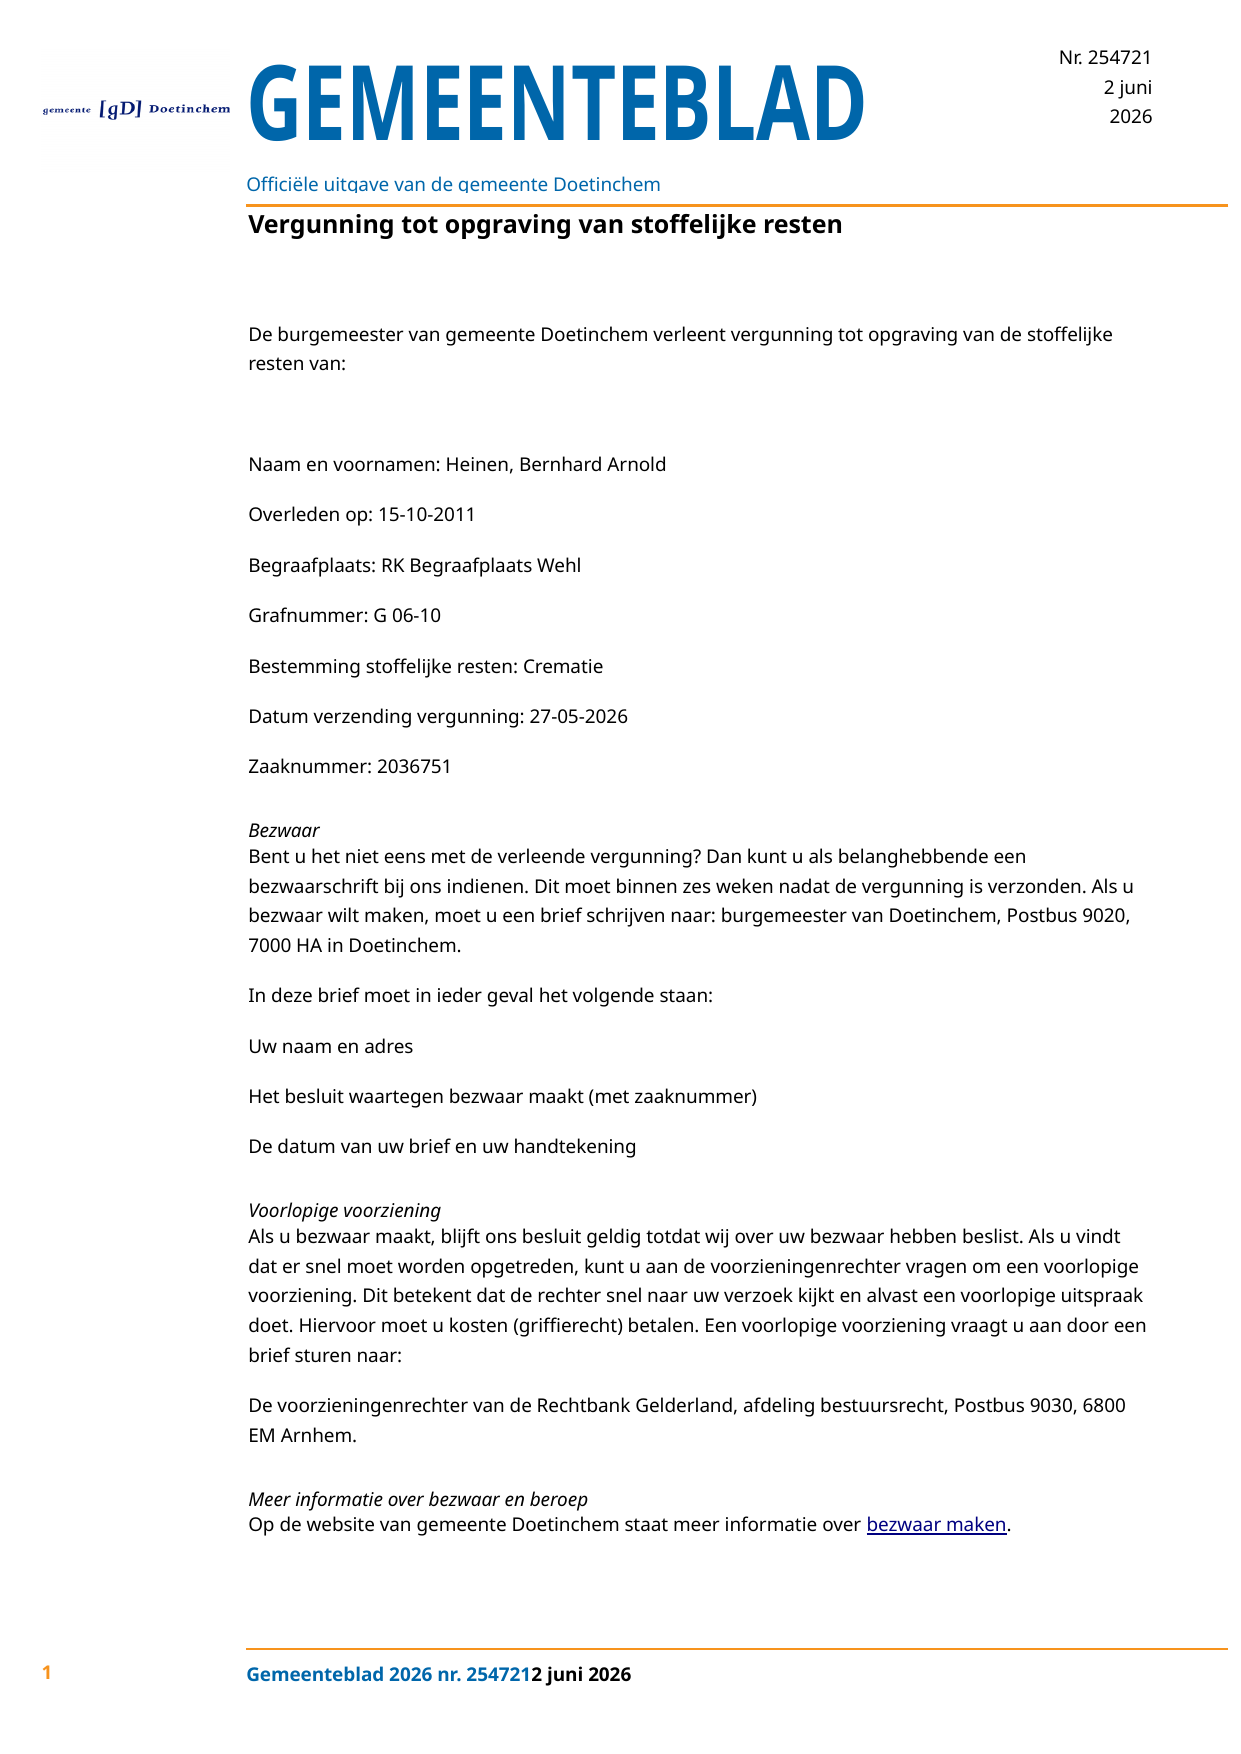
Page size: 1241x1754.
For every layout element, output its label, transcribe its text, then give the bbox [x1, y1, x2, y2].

text Zaaknummer: 2036751 [248, 754, 1152, 779]
text Het besluit waartegen bezwaar maakt (met zaaknummer) [248, 1083, 1152, 1109]
text Bent u het niet eens met de verleende vergunning? Dan kunt u als belanghebbende een bezwaarschrift bij ons indienen. Dit moet binnen zes weken nadat de vergunning is verzonden. Als u bezwaar wilt maken, moet u een brief schrijven naar: burgemeester van Doetinchem, Postbus 9020, 7000 HA in Doetinchem. [248, 843, 1152, 958]
text Bestemming stoffelijke resten: Crematie [248, 653, 1152, 678]
text De voorzieningenrechter van de Rechtbank Gelderland, afdeling bestuursrecht, Postbus 9030, 6800 EM Arnhem. [248, 1392, 1152, 1447]
text Grafnummer: G 06-10 [248, 602, 1152, 628]
text De datum van uw brief en uw handtekening [248, 1134, 1152, 1159]
text Uw naam en adres [248, 1033, 1152, 1059]
text Als u bezwaar maakt, blijft ons besluit geldig totdat wij over uw bezwaar hebben beslist. Als u vindt dat er snel moet worden opgetreden, kunt u aan de voorzieningenrechter vragen om een voorlopige voorziening. Dit betekent dat de rechter snel naar uw verzoek kijkt en alvast een voorlopige uitspraak doet. Hiervoor moet u kosten (griffierecht) betalen. Een voorlopige voorziening vraagt u aan door een brief sturen naar: [248, 1223, 1152, 1367]
picture [41, 47, 231, 172]
text Naam en voornamen: Heinen, Bernhard Arnold [248, 451, 1152, 477]
text Op de website van gemeente Doetinchem staat meer informatie over bezwaar maken. [248, 1511, 1152, 1537]
text Bezwaar [248, 818, 1152, 843]
text Datum verzending vergunning: 27-05-2026 [248, 703, 1152, 729]
text Meer informatie over bezwaar en beroep [248, 1486, 1152, 1511]
text Begraafplaats: RK Begraafplaats Wehl [248, 552, 1152, 578]
text Overleden op: 15-10-2011 [248, 502, 1152, 527]
text De burgemeester van gemeente Doetinchem verleent vergunning tot opgraving van de stoffelijke resten van: [248, 321, 1152, 376]
text Vergunning tot opgraving van stoffelijke resten [248, 207, 1152, 241]
text Voorlopige voorziening [248, 1198, 1152, 1223]
text In deze brief moet in ieder geval het volgende staan: [248, 982, 1152, 1008]
